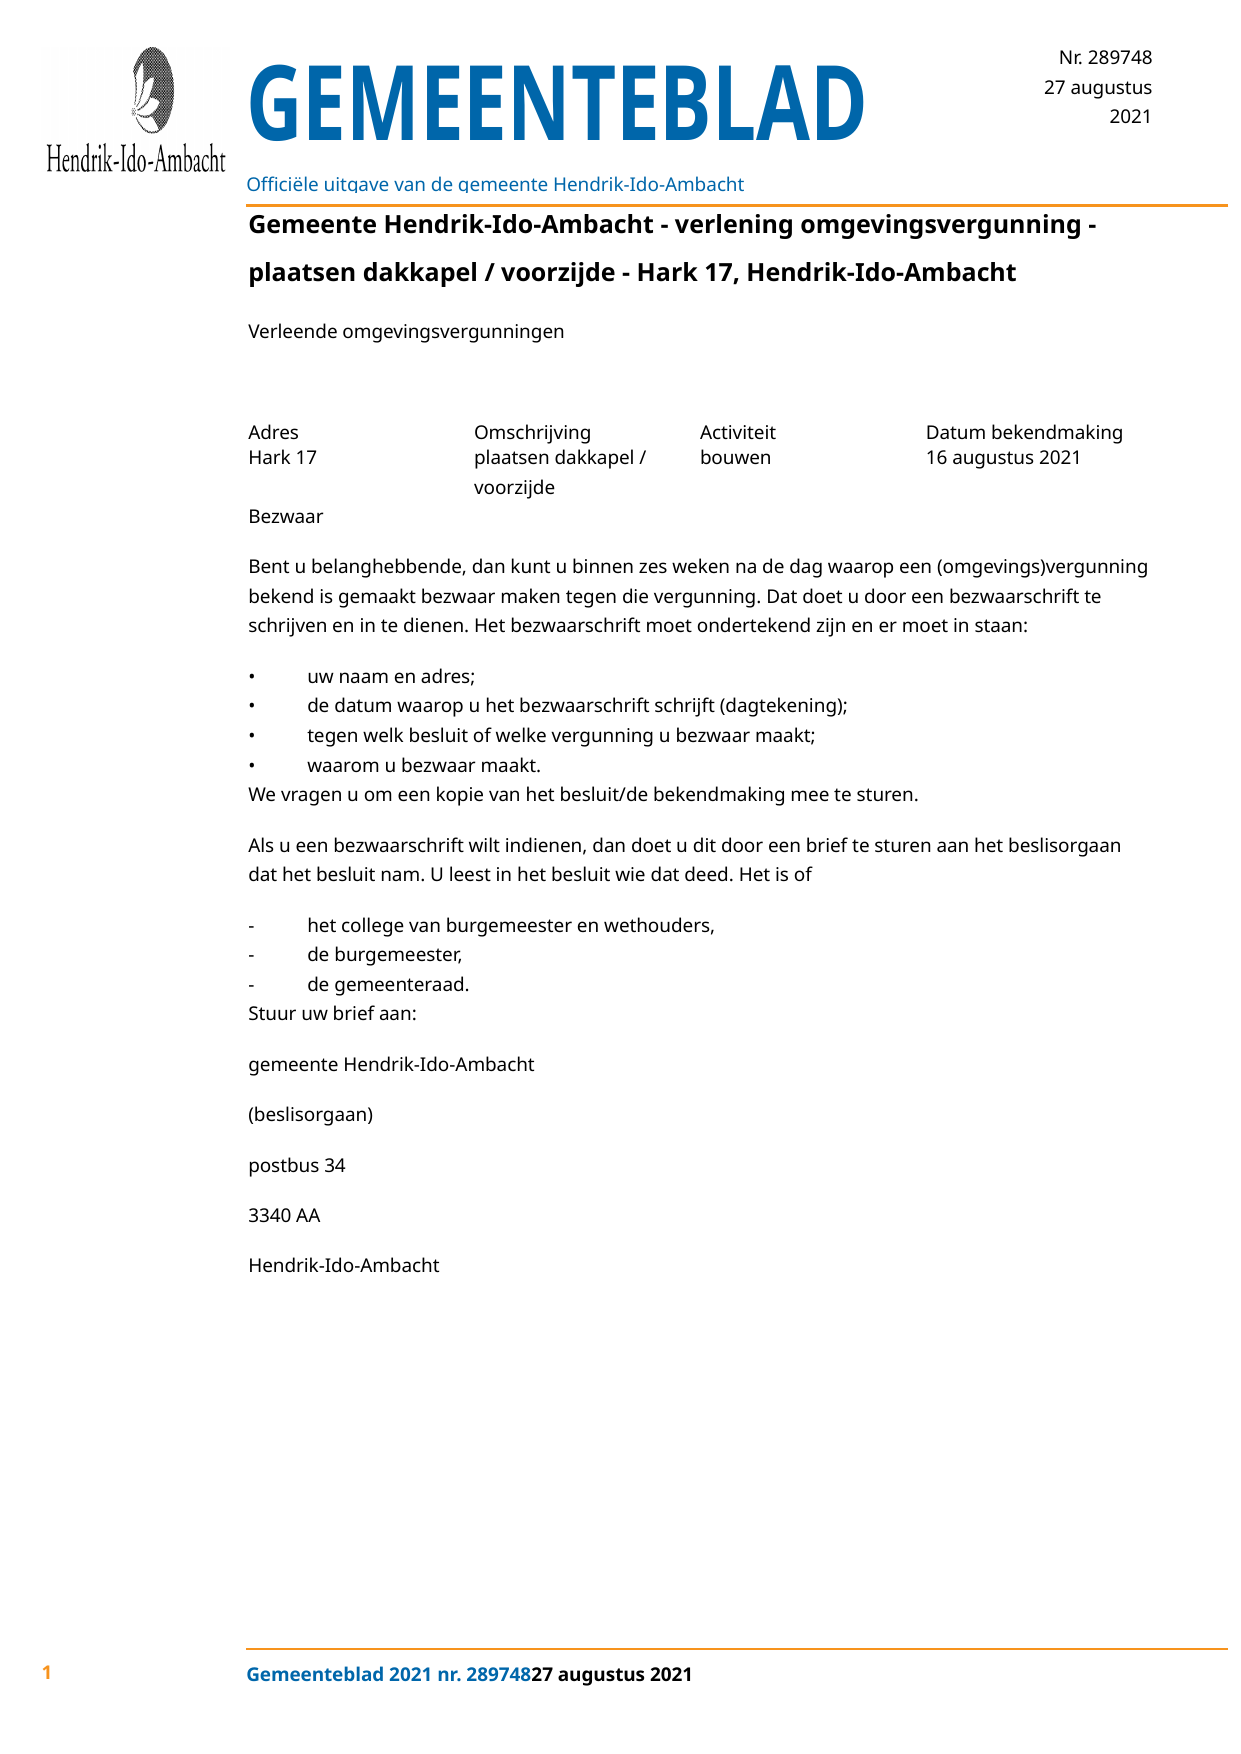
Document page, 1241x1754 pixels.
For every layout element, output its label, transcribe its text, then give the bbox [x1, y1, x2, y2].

list de datum waarop u het bezwaarschrift schrijft (dagtekening); [248, 693, 1152, 718]
text Hendrik-Ido-Ambacht [248, 1253, 1152, 1278]
table_header Adres [248, 419, 474, 444]
text Verleende omgevingsvergunningen [248, 318, 1152, 344]
table_header Datum bekendmaking [926, 419, 1152, 444]
text We vragen u om een kopie van het besluit/de bekendmaking mee te sturen. [248, 781, 1152, 807]
text Bezwaar [248, 503, 1152, 529]
text gemeente Hendrik-Ido-Ambacht [248, 1051, 1152, 1077]
list waarom u bezwaar maakt. [248, 752, 1152, 778]
list uw naam en adres; [248, 663, 1152, 689]
text (beslisorgaan) [248, 1101, 1152, 1127]
picture [41, 47, 231, 172]
table_cell 16 augustus 2021 [926, 445, 1152, 500]
text 3340 AA [248, 1202, 1152, 1228]
text Bent u belanghebbende, dan kunt u binnen zes weken na de dag waarop een (omgevings)vergunning bekend is gemaakt bezwaar maken tegen die vergunning. Dat doet u door een bezwaarschrift te schrijven en in te dienen. Het bezwaarschrift moet ondertekend zijn en er moet in staan: [248, 553, 1152, 638]
text Stuur uw brief aan: [248, 1001, 1152, 1026]
list het college van burgemeester en wethouders, [248, 912, 1152, 938]
table_cell plaatsen dakkapel / voorzijde [474, 445, 700, 500]
table_cell bouwen [700, 445, 926, 500]
table_header Omschrijving [474, 419, 700, 444]
list tegen welk besluit of welke vergunning u bezwaar maakt; [248, 722, 1152, 748]
text Gemeente Hendrik-Ido-Ambacht - verlening omgevingsvergunning - plaatsen dakkapel / voorzijde - Hark 17, Hendrik-Ido-Ambacht [248, 207, 1152, 288]
list de gemeenteraad. [248, 971, 1152, 997]
table_header Activiteit [700, 419, 926, 444]
table_cell Hark 17 [248, 445, 474, 500]
text Als u een bezwaarschrift wilt indienen, dan doet u dit door een brief te sturen aan het beslisorgaan dat het besluit nam. U leest in het besluit wie dat deed. Het is of [248, 832, 1152, 887]
list de burgemeester, [248, 941, 1152, 967]
text postbus 34 [248, 1152, 1152, 1178]
